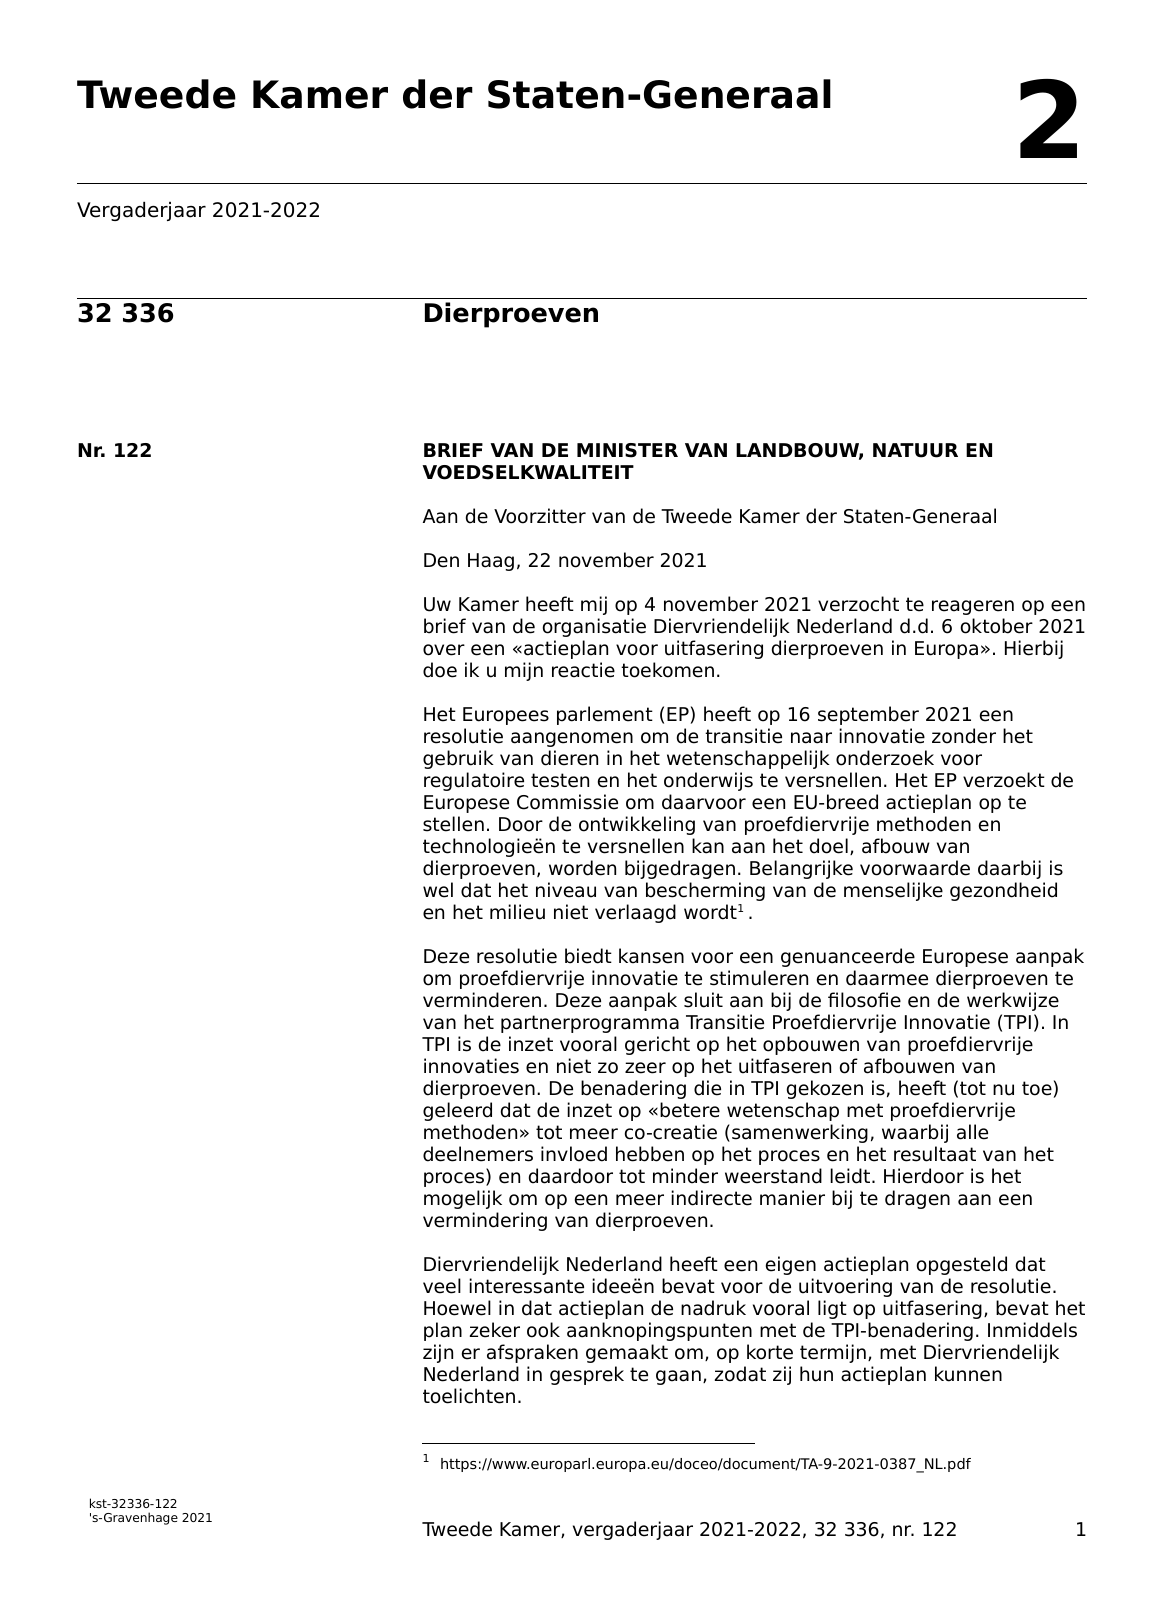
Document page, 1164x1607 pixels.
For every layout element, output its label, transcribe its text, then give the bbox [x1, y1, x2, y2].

text 's-Gravenhage 2021 [88, 1511, 323, 1525]
text Uw Kamer heeft mij op 4 november 2021 verzocht te reageren op een brief van de organisatie Diervriendelijk Nederland d.d. 6 oktober 2021 over een «actieplan voor uitfasering dierproeven in Europa». Hierbij doe ik u mijn reactie toekomen. [422, 594, 1087, 682]
table_cell Vergaderjaar 2021-2022 [77, 184, 1087, 298]
text Diervriendelijk Nederland heeft een eigen actieplan opgesteld dat veel interessante ideeën bevat voor de uitvoering van de resolutie. Hoewel in dat actieplan de nadruk vooral ligt op uitfasering, bevat het plan zeker ook aanknopingspunten met de TPI-benadering. Inmiddels zijn er afspraken gemaakt om, op korte termijn, met Diervriendelijk Nederland in gesprek te gaan, zodat zij hun actieplan kunnen toelichten. [422, 1254, 1087, 1408]
text kst-32336-122 [88, 1497, 323, 1511]
text Aan de Voorzitter van de Tweede Kamer der Staten-Generaal [422, 506, 1087, 528]
table_header Tweede Kamer der Staten-Generaal [77, 59, 886, 183]
subtitle Nr. 122 BRIEF VAN DE MINISTER VAN LANDBOUW, NATUUR EN VOEDSELKWALITEIT [77, 440, 1087, 484]
subtitle 32 336 Dierproeven [77, 299, 1087, 329]
table_header 2 [886, 59, 1087, 183]
text https://www.europarl.europa.eu/doceo/document/TA-9-2021-0387_NL.pdf [422, 1452, 1087, 1474]
text Deze resolutie biedt kansen voor een genuanceerde Europese aanpak om proefdiervrije innovatie te stimuleren en daarmee dierproeven te verminderen. Deze aanpak sluit aan bij de filosofie en de werkwijze van het partnerprogramma Transitie Proefdiervrije Innovatie (TPI). In TPI is de inzet vooral gericht op het opbouwen van proefdiervrije innovaties en niet zo zeer op het uitfaseren of afbouwen van dierproeven. De benadering die in TPI gekozen is, heeft (tot nu toe) geleerd dat de inzet op «betere wetenschap met proefdiervrije methoden» tot meer co-creatie (samenwerking, waarbij alle deelnemers invloed hebben op het proces en het resultaat van het proces) en daardoor tot minder weerstand leidt. Hierdoor is het mogelijk om op een meer indirecte manier bij te dragen aan een vermindering van dierproeven. [422, 946, 1087, 1232]
text Het Europees parlement (EP) heeft op 16 september 2021 een resolutie aangenomen om de transitie naar innovatie zonder het gebruik van dieren in het wetenschappelijk onderzoek voor regulatoire testen en het onderwijs te versnellen. Het EP verzoekt de Europese Commissie om daarvoor een EU-breed actieplan op te stellen. Door de ontwikkeling van proefdiervrije methoden en technologieën te versnellen kan aan het doel, afbouw van dierproeven, worden bijgedragen. Belangrijke voorwaarde daarbij is wel dat het niveau van bescherming van de menselijke gezondheid en het milieu niet verlaagd wordt. [422, 704, 1087, 924]
text Den Haag, 22 november 2021 [422, 550, 1087, 572]
